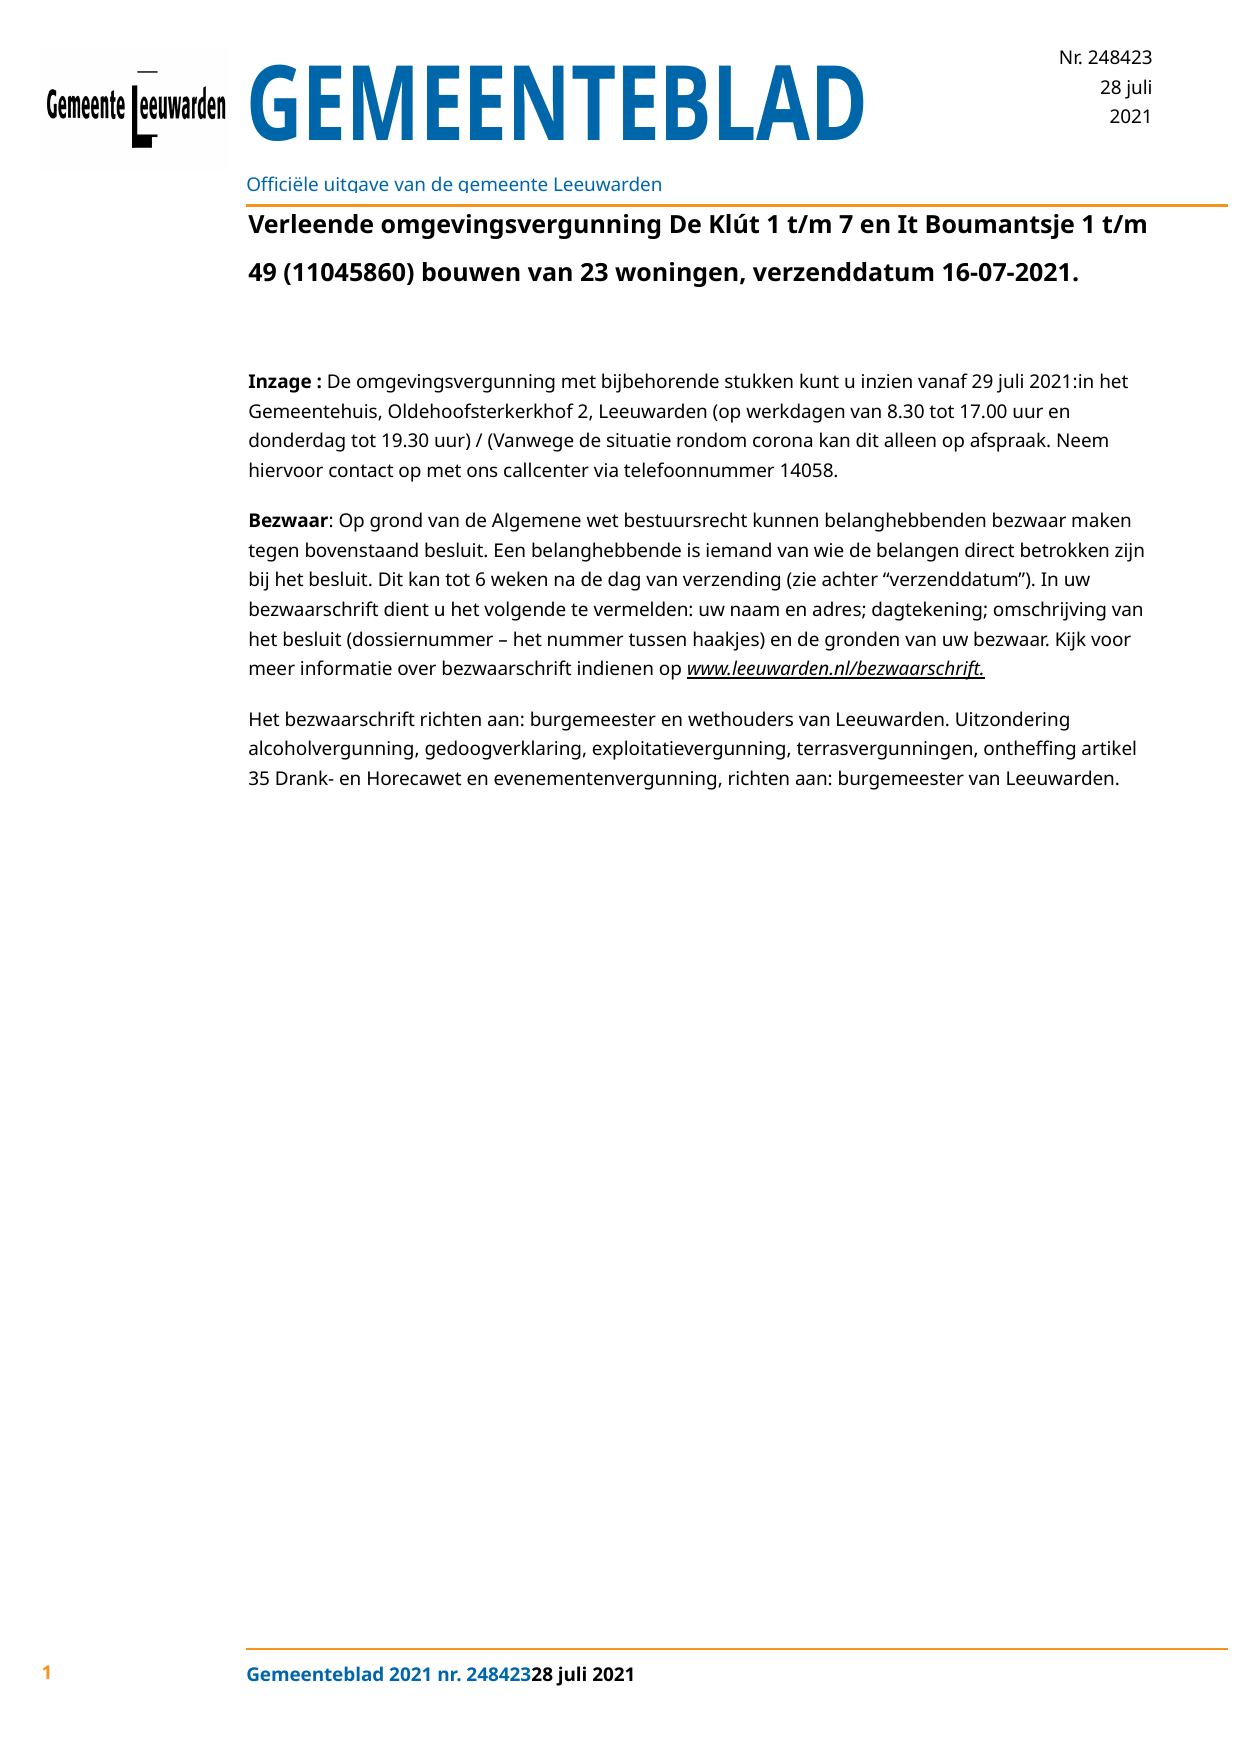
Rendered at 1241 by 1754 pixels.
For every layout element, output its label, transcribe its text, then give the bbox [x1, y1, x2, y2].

text Bezwaar: Op grond van de Algemene wet bestuursrecht kunnen belanghebbenden bezwaar maken tegen bovenstaand besluit. Een belanghebbende is iemand van wie de belangen direct betrokken zijn bij het besluit. Dit kan tot 6 weken na de dag van verzending (zie achter “verzenddatum”). In uw bezwaarschrift dient u het volgende te vermelden: uw naam en adres; dagtekening; omschrijving van het besluit (dossiernummer – het nummer tussen haakjes) en de gronden van uw bezwaar. Kijk voor meer informatie over bezwaarschrift indienen op www.leeuwarden.nl/bezwaarschrift. [248, 507, 1152, 681]
picture [41, 47, 231, 172]
text Inzage : De omgevingsvergunning met bijbehorende stukken kunt u inzien vanaf 29 juli 2021:in het Gemeentehuis, Oldehoofsterkerkhof 2, Leeuwarden (op werkdagen van 8.30 tot 17.00 uur en donderdag tot 19.30 uur) / (Vanwege de situatie rondom corona kan dit alleen op afspraak. Neem hiervoor contact op met ons callcenter via telefoonnummer 14058. [248, 368, 1152, 483]
text Het bezwaarschrift richten aan: burgemeester en wethouders van Leeuwarden. Uitzondering alcoholvergunning, gedoogverklaring, exploitatievergunning, terrasvergunningen, ontheffing artikel 35 Drank- en Horecawet en evenementenvergunning, richten aan: burgemeester van Leeuwarden. [248, 706, 1152, 791]
text Verleende omgevingsvergunning De Klút 1 t/m 7 en It Boumantsje 1 t/m 49 (11045860) bouwen van 23 woningen, verzenddatum 16-07-2021. [248, 207, 1152, 288]
